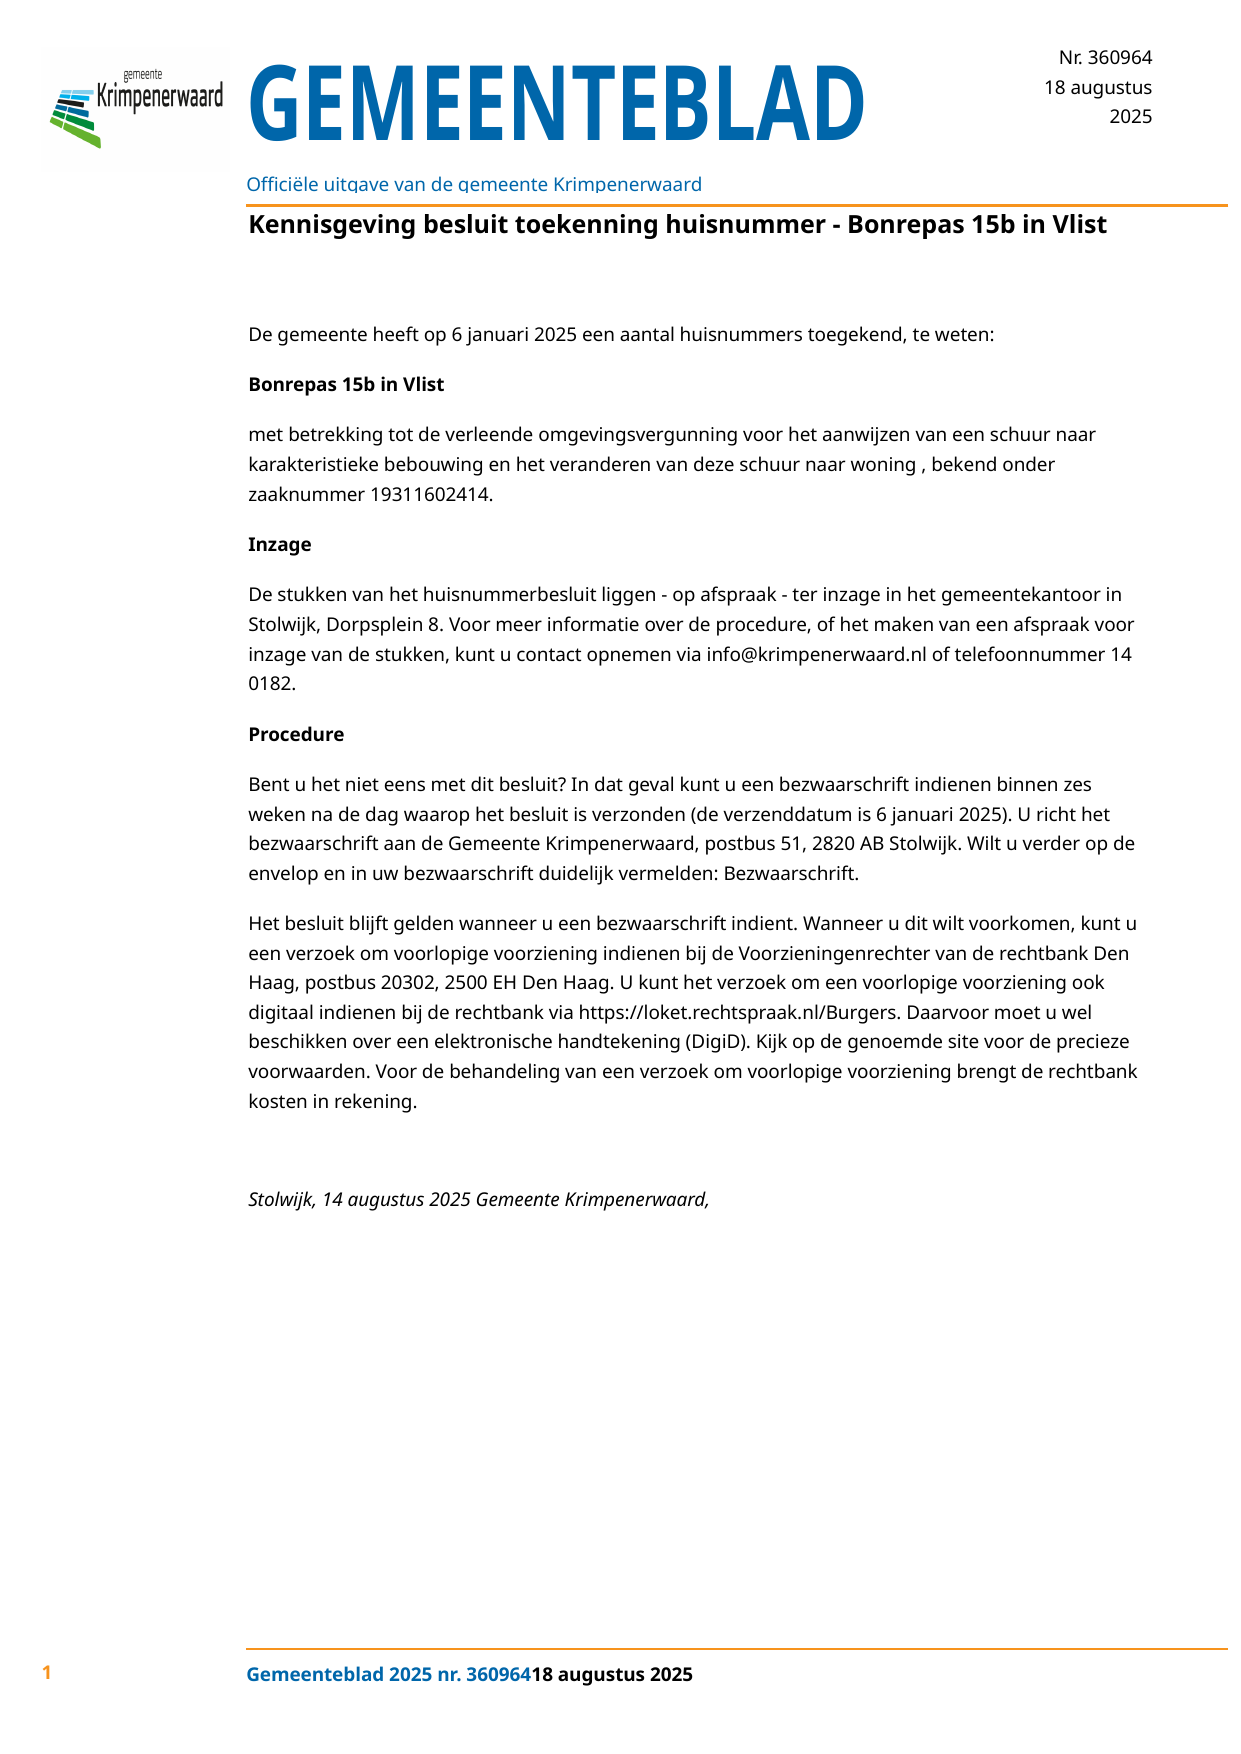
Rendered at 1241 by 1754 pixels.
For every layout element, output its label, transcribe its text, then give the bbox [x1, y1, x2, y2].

text Bonrepas 15b in Vlist [248, 371, 1152, 397]
text Bent u het niet eens met dit besluit? In dat geval kunt u een bezwaarschrift indienen binnen zes weken na de dag waarop het besluit is verzonden (de verzenddatum is 6 januari 2025). U richt het bezwaarschrift aan de Gemeente Krimpenerwaard, postbus 51, 2820 AB Stolwijk. Wilt u verder op de envelop en in uw bezwaarschrift duidelijk vermelden: Bezwaarschrift. [248, 771, 1152, 886]
text De gemeente heeft op 6 januari 2025 een aantal huisnummers toegekend, te weten: [248, 321, 1152, 346]
text Inzage [248, 531, 1152, 557]
picture [41, 47, 231, 172]
text Procedure [248, 721, 1152, 746]
text Stolwijk, 14 augustus 2025 Gemeente Krimpenerwaard, [248, 1186, 1152, 1212]
text De stukken van het huisnummerbesluit liggen - op afspraak - ter inzage in het gemeentekantoor in Stolwijk, Dorpsplein 8. Voor meer informatie over de procedure, of het maken van een afspraak voor inzage van de stukken, kunt u contact opnemen via info@krimpenerwaard.nl of telefoonnummer 14 0182. [248, 582, 1152, 696]
text met betrekking tot de verleende omgevingsvergunning voor het aanwijzen van een schuur naar karakteristieke bebouwing en het veranderen van deze schuur naar woning , bekend onder zaaknummer 19311602414. [248, 422, 1152, 506]
text Het besluit blijft gelden wanneer u een bezwaarschrift indient. Wanneer u dit wilt voorkomen, kunt u een verzoek om voorlopige voorziening indienen bij de Voorzieningenrechter van de rechtbank Den Haag, postbus 20302, 2500 EH Den Haag. U kunt het verzoek om een voorlopige voorziening ook digitaal indienen bij de rechtbank via https://loket.rechtspraak.nl/Burgers. Daarvoor moet u wel beschikken over een elektronische handtekening (DigiD). Kijk op de genoemde site voor de precieze voorwaarden. Voor de behandeling van een verzoek om voorlopige voorziening brengt de rechtbank kosten in rekening. [248, 910, 1152, 1113]
text Kennisgeving besluit toekenning huisnummer - Bonrepas 15b in Vlist [248, 207, 1152, 241]
